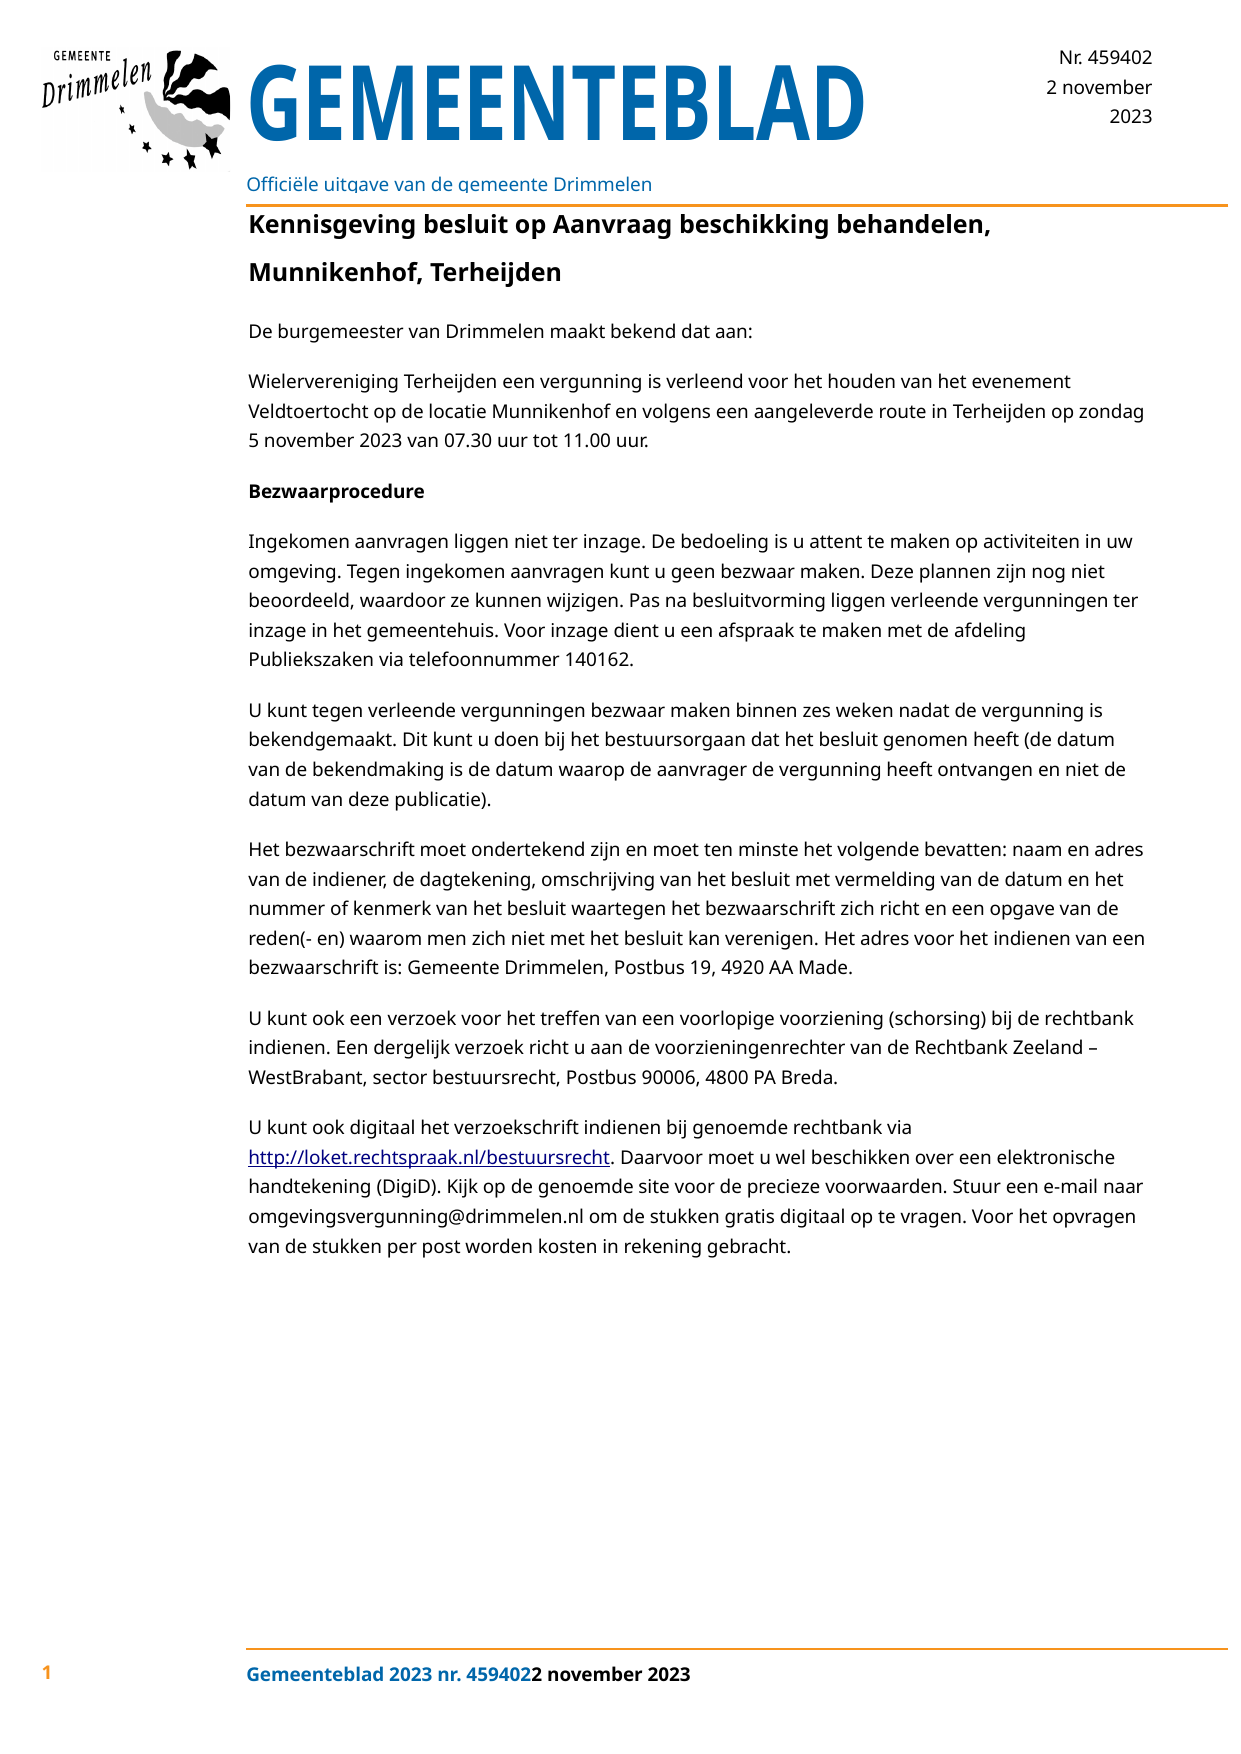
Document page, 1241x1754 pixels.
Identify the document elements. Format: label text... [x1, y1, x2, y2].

text Ingekomen aanvragen liggen niet ter inzage. De bedoeling is u attent te maken op activiteiten in uw omgeving. Tegen ingekomen aanvragen kunt u geen bezwaar maken. Deze plannen zijn nog niet beoordeeld, waardoor ze kunnen wijzigen. Pas na besluitvorming liggen verleende vergunningen ter inzage in het gemeentehuis. Voor inzage dient u een afspraak te maken met de afdeling Publiekszaken via telefoonnummer 140162. [248, 528, 1152, 672]
text Kennisgeving besluit op Aanvraag beschikking behandelen, Munnikenhof, Terheijden [248, 207, 1152, 288]
text U kunt tegen verleende vergunningen bezwaar maken binnen zes weken nadat de vergunning is bekendgemaakt. Dit kunt u doen bij het bestuursorgaan dat het besluit genomen heeft (de datum van de bekendmaking is de datum waarop de aanvrager de vergunning heeft ontvangen en niet de datum van deze publicatie). [248, 697, 1152, 812]
text Het bezwaarschrift moet ondertekend zijn en moet ten minste het volgende bevatten: naam en adres van de indiener, de dagtekening, omschrijving van het besluit met vermelding van de datum en het nummer of kenmerk van het besluit waartegen het bezwaarschrift zich richt en een opgave van de reden(- en) waarom men zich niet met het besluit kan verenigen. Het adres voor het indienen van een bezwaarschrift is: Gemeente Drimmelen, Postbus 19, 4920 AA Made. [248, 836, 1152, 980]
text Wielervereniging Terheijden een vergunning is verleend voor het houden van het evenement Veldtoertocht op de locatie Munnikenhof en volgens een aangeleverde route in Terheijden op zondag 5 november 2023 van 07.30 uur tot 11.00 uur. [248, 368, 1152, 453]
text U kunt ook een verzoek voor het treffen van een voorlopige voorziening (schorsing) bij de rechtbank indienen. Een dergelijk verzoek richt u aan de voorzieningenrechter van de Rechtbank Zeeland – WestBrabant, sector bestuursrecht, Postbus 90006, 4800 PA Breda. [248, 1005, 1152, 1090]
text Bezwaarprocedure [248, 478, 1152, 504]
text U kunt ook digitaal het verzoekschrift indienen bij genoemde rechtbank via http://loket.rechtspraak.nl/bestuursrecht. Daarvoor moet u wel beschikken over een elektronische handtekening (DigiD). Kijk op de genoemde site voor de precieze voorwaarden. Stuur een e-mail naar omgevingsvergunning@drimmelen.nl om de stukken gratis digitaal op te vragen. Voor het opvragen van de stukken per post worden kosten in rekening gebracht. [248, 1114, 1152, 1259]
text De burgemeester van Drimmelen maakt bekend dat aan: [248, 318, 1152, 344]
picture [41, 47, 231, 172]
